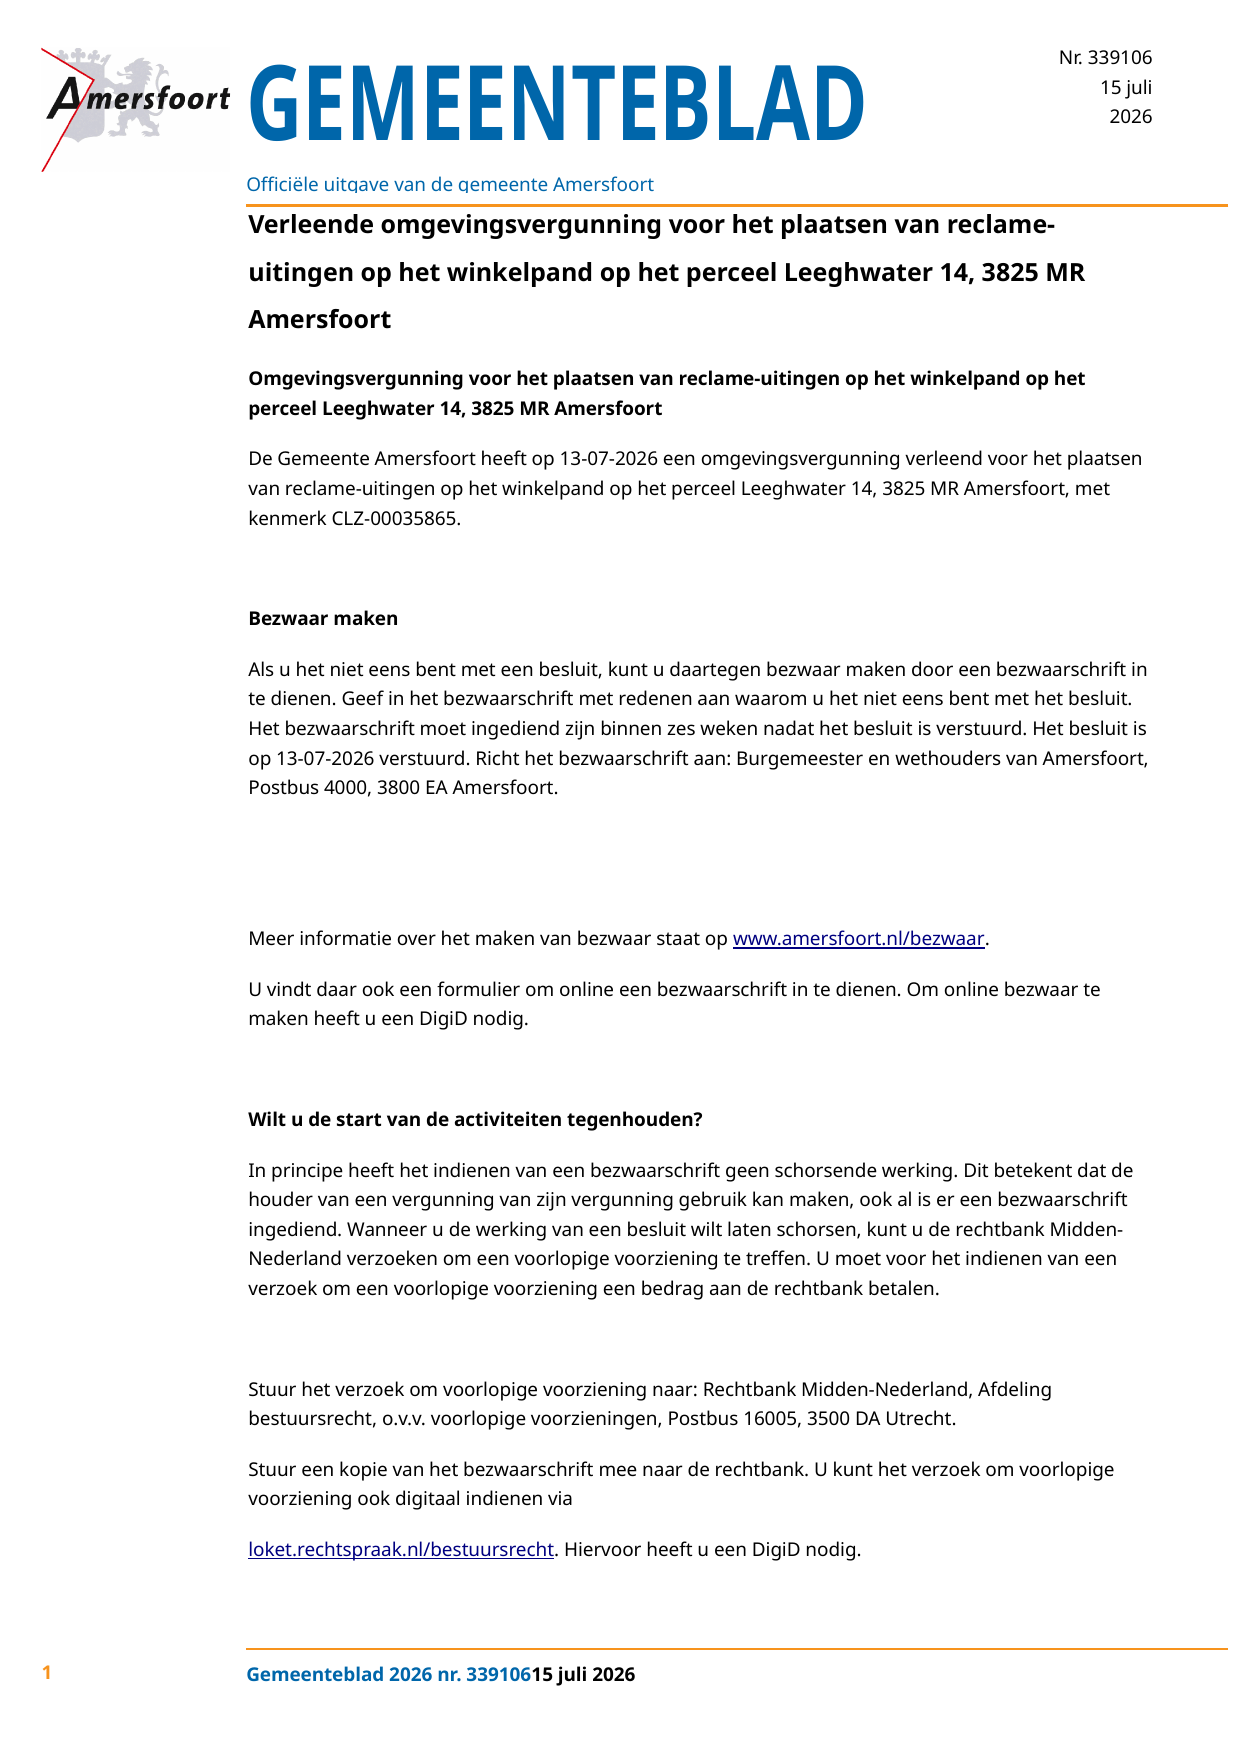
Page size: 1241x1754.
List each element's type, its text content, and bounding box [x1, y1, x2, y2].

text U vindt daar ook een formulier om online een bezwaarschrift in te dienen. Om online bezwaar te maken heeft u een DigiD nodig. [248, 976, 1152, 1031]
text Wilt u de start van de activiteiten tegenhouden? [248, 1106, 1152, 1132]
text De Gemeente Amersfoort heeft op 13-07-2026 een omgevingsvergunning verleend voor het plaatsen van reclame-uitingen op het winkelpand op het perceel Leeghwater 14, 3825 MR Amersfoort, met kenmerk CLZ-00035865. [248, 446, 1152, 530]
text Stuur een kopie van het bezwaarschrift mee naar de rechtbank. U kunt het verzoek om voorlopige voorziening ook digitaal indienen via [248, 1456, 1152, 1511]
picture [41, 47, 231, 172]
text Bezwaar maken [248, 606, 1152, 631]
text In principe heeft het indienen van een bezwaarschrift geen schorsende werking. Dit betekent dat de houder van een vergunning van zijn vergunning gebruik kan maken, ook al is er een bezwaarschrift ingediend. Wanneer u de werking van een besluit wilt laten schorsen, kunt u de rechtbank Midden-Nederland verzoeken om een voorlopige voorziening te treffen. U moet voor het indienen van een verzoek om een voorlopige voorziening een bedrag aan de rechtbank betalen. [248, 1157, 1152, 1301]
text Meer informatie over het maken van bezwaar staat op www.amersfoort.nl/bezwaar. [248, 926, 1152, 951]
text Omgevingsvergunning voor het plaatsen van reclame-uitingen op het winkelpand op het perceel Leeghwater 14, 3825 MR Amersfoort [248, 366, 1152, 421]
text Als u het niet eens bent met een besluit, kunt u daartegen bezwaar maken door een bezwaarschrift in te dienen. Geef in het bezwaarschrift met redenen aan waarom u het niet eens bent met het besluit. Het bezwaarschrift moet ingediend zijn binnen zes weken nadat het besluit is verstuurd. Het besluit is op 13-07-2026 verstuurd. Richt het bezwaarschrift aan: Burgemeester en wethouders van Amersfoort, Postbus 4000, 3800 EA Amersfoort. [248, 656, 1152, 800]
text loket.rechtspraak.nl/bestuursrecht. Hiervoor heeft u een DigiD nodig. [248, 1536, 1152, 1562]
text Stuur het verzoek om voorlopige voorziening naar: Rechtbank Midden-Nederland, Afdeling bestuursrecht, o.v.v. voorlopige voorzieningen, Postbus 16005, 3500 DA Utrecht. [248, 1376, 1152, 1431]
text Verleende omgevingsvergunning voor het plaatsen van reclame-uitingen op het winkelpand op het perceel Leeghwater 14, 3825 MR Amersfoort [248, 207, 1152, 336]
